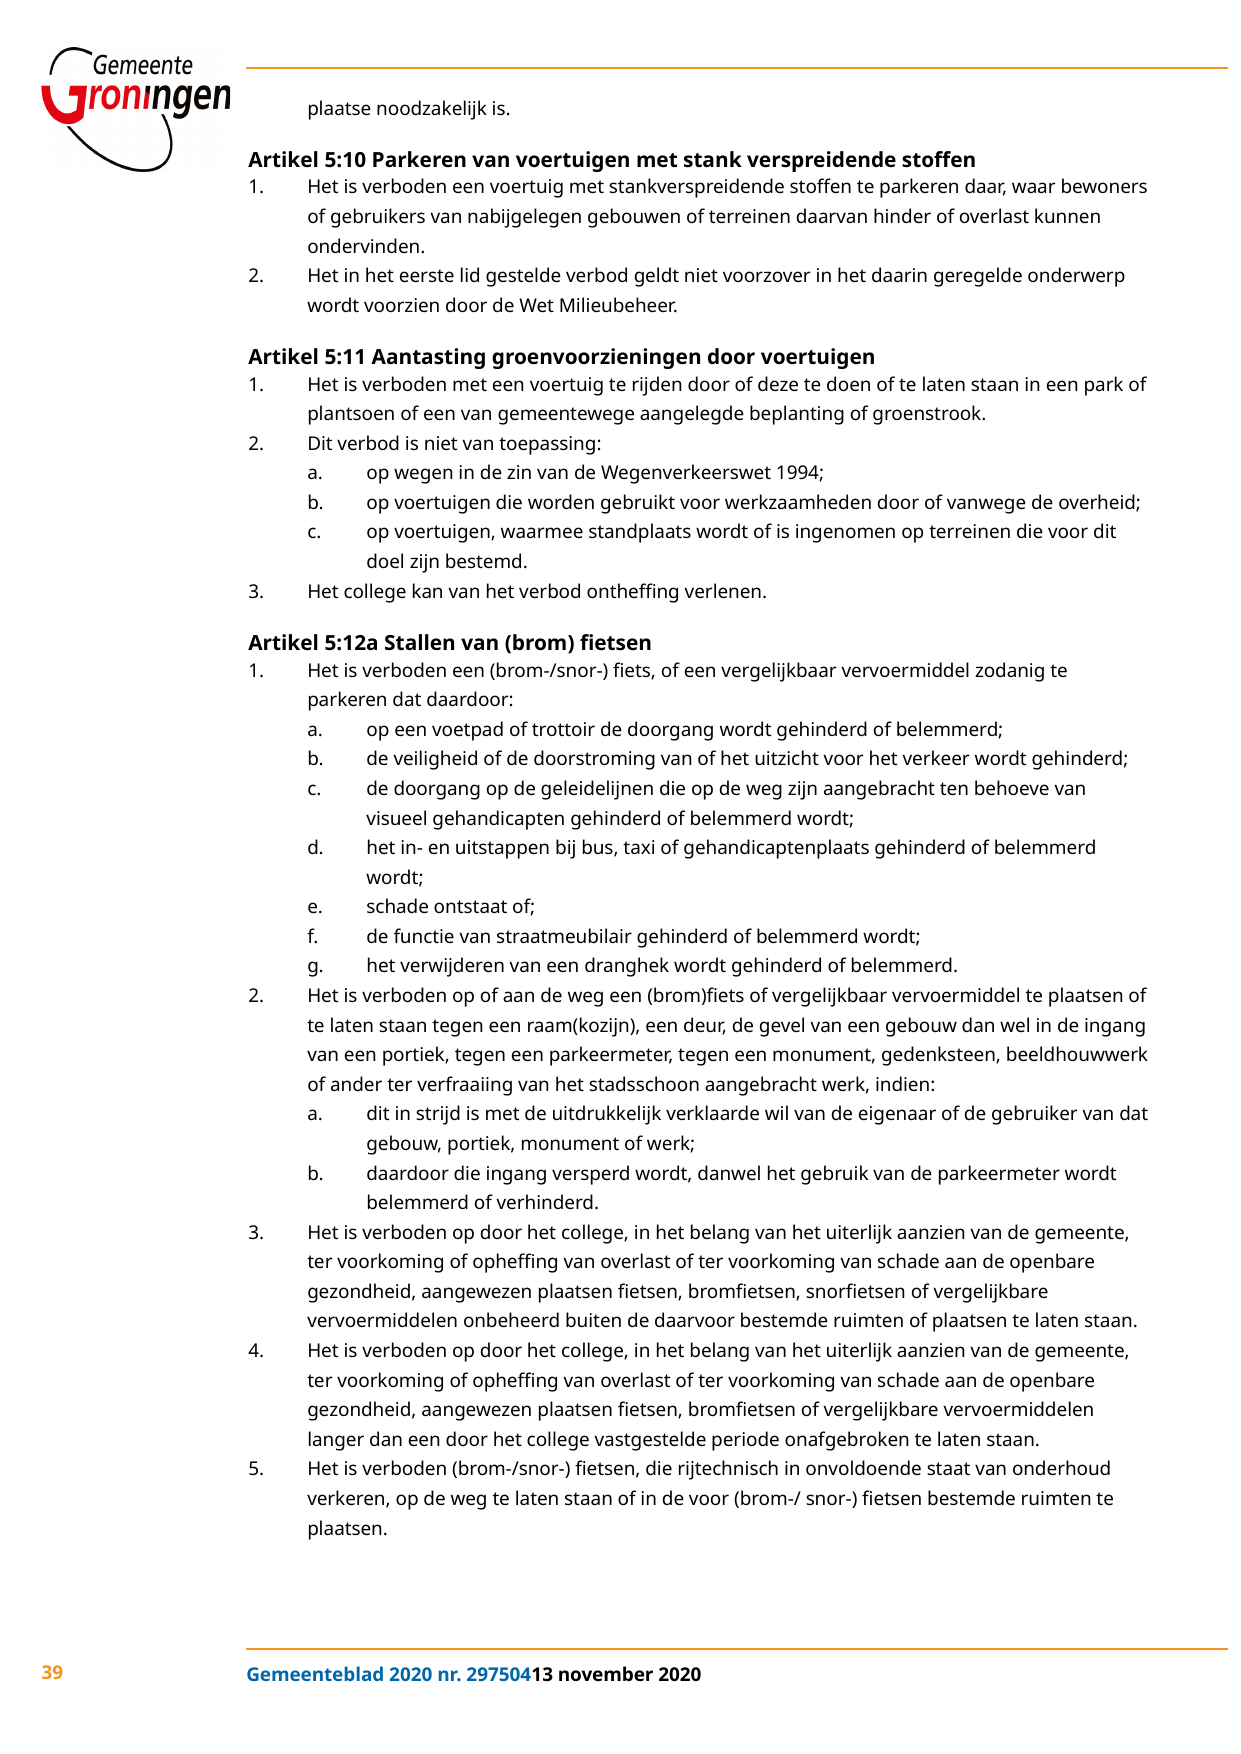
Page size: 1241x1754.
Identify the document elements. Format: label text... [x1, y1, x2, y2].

list de doorgang op de geleidelijnen die op de weg zijn aangebracht ten behoeve van visueel gehandicapten gehinderd of belemmerd wordt; [307, 775, 1152, 830]
list daardoor die ingang versperd wordt, danwel het gebruik van de parkeermeter wordt belemmerd of verhinderd. [307, 1160, 1152, 1215]
text Artikel 5:11 Aantasting groenvoorzieningen door voertuigen [248, 342, 1152, 371]
picture [41, 47, 231, 172]
list Het is verboden (brom-/snor-) fietsen, die rijtechnisch in onvoldoende staat van onderhoud verkeren, op de weg te laten staan of in de voor (brom-/ snor-) fietsen bestemde ruimten te plaatsen. [248, 1456, 1152, 1540]
list op wegen in de zin van de Wegenverkeerswet 1994; [307, 459, 1152, 485]
list Dit verbod is niet van toepassing: [248, 430, 1152, 456]
list het verwijderen van een dranghek wordt gehinderd of belemmerd. [307, 953, 1152, 978]
list Het is verboden een voertuig met stankverspreidende stoffen te parkeren daar, waar bewoners of gebruikers van nabijgelegen gebouwen of terreinen daarvan hinder of overlast kunnen ondervinden. [248, 174, 1152, 258]
list op voertuigen, waarmee standplaats wordt of is ingenomen op terreinen die voor dit doel zijn bestemd. [307, 519, 1152, 574]
list dit in strijd is met de uitdrukkelijk verklaarde wil van de eigenaar of de gebruiker van dat gebouw, portiek, monument of werk; [307, 1101, 1152, 1156]
list de functie van straatmeubilair gehinderd of belemmerd wordt; [307, 923, 1152, 949]
text Artikel 5:10 Parkeren van voertuigen met stank verspreidende stoffen [248, 145, 1152, 174]
list Het is verboden op door het college, in het belang van het uiterlijk aanzien van de gemeente, ter voorkoming of opheffing van overlast of ter voorkoming van schade aan de openbare gezondheid, aangewezen plaatsen fietsen, bromfietsen of vergelijkbare vervoermiddelen langer dan een door het college vastgestelde periode onafgebroken te laten staan. [248, 1337, 1152, 1452]
list Het is verboden een (brom-/snor-) fiets, of een vergelijkbaar vervoermiddel zodanig te parkeren dat daardoor: [248, 657, 1152, 712]
list Het is verboden op door het college, in het belang van het uiterlijk aanzien van de gemeente, ter voorkoming of opheffing van overlast of ter voorkoming van schade aan de openbare gezondheid, aangewezen plaatsen fietsen, bromfietsen, snorfietsen of vergelijkbare vervoermiddelen onbeheerd buiten de daarvoor bestemde ruimten of plaatsen te laten staan. [248, 1219, 1152, 1333]
list de veiligheid of de doorstroming van of het uitzicht voor het verkeer wordt gehinderd; [307, 746, 1152, 771]
list op voertuigen die worden gebruikt voor werkzaamheden door of vanwege de overheid; [307, 489, 1152, 515]
text Artikel 5:12a Stallen van (brom) fietsen [248, 628, 1152, 657]
list Het is verboden met een voertuig te rijden door of deze te doen of te laten staan in een park of plantsoen of een van gemeentewege aangelegde beplanting of groenstrook. [248, 371, 1152, 426]
list plaatse noodzakelijk is. [248, 95, 1152, 121]
list schade ontstaat of; [307, 893, 1152, 919]
list Het college kan van het verbod ontheffing verlenen. [248, 578, 1152, 604]
list het in- en uitstappen bij bus, taxi of gehandicaptenplaats gehinderd of belemmerd wordt; [307, 834, 1152, 889]
list Het in het eerste lid gestelde verbod geldt niet voorzover in het daarin geregelde onderwerp wordt voorzien door de Wet Milieubeheer. [248, 262, 1152, 318]
list Het is verboden op of aan de weg een (brom)fiets of vergelijkbaar vervoermiddel te plaatsen of te laten staan tegen een raam(kozijn), een deur, de gevel van een gebouw dan wel in de ingang van een portiek, tegen een parkeermeter, tegen een monument, gedenksteen, beeldhouwwerk of ander ter verfraaiing van het stadsschoon aangebracht werk, indien: [248, 982, 1152, 1097]
list op een voetpad of trottoir de doorgang wordt gehinderd of belemmerd; [307, 716, 1152, 742]
